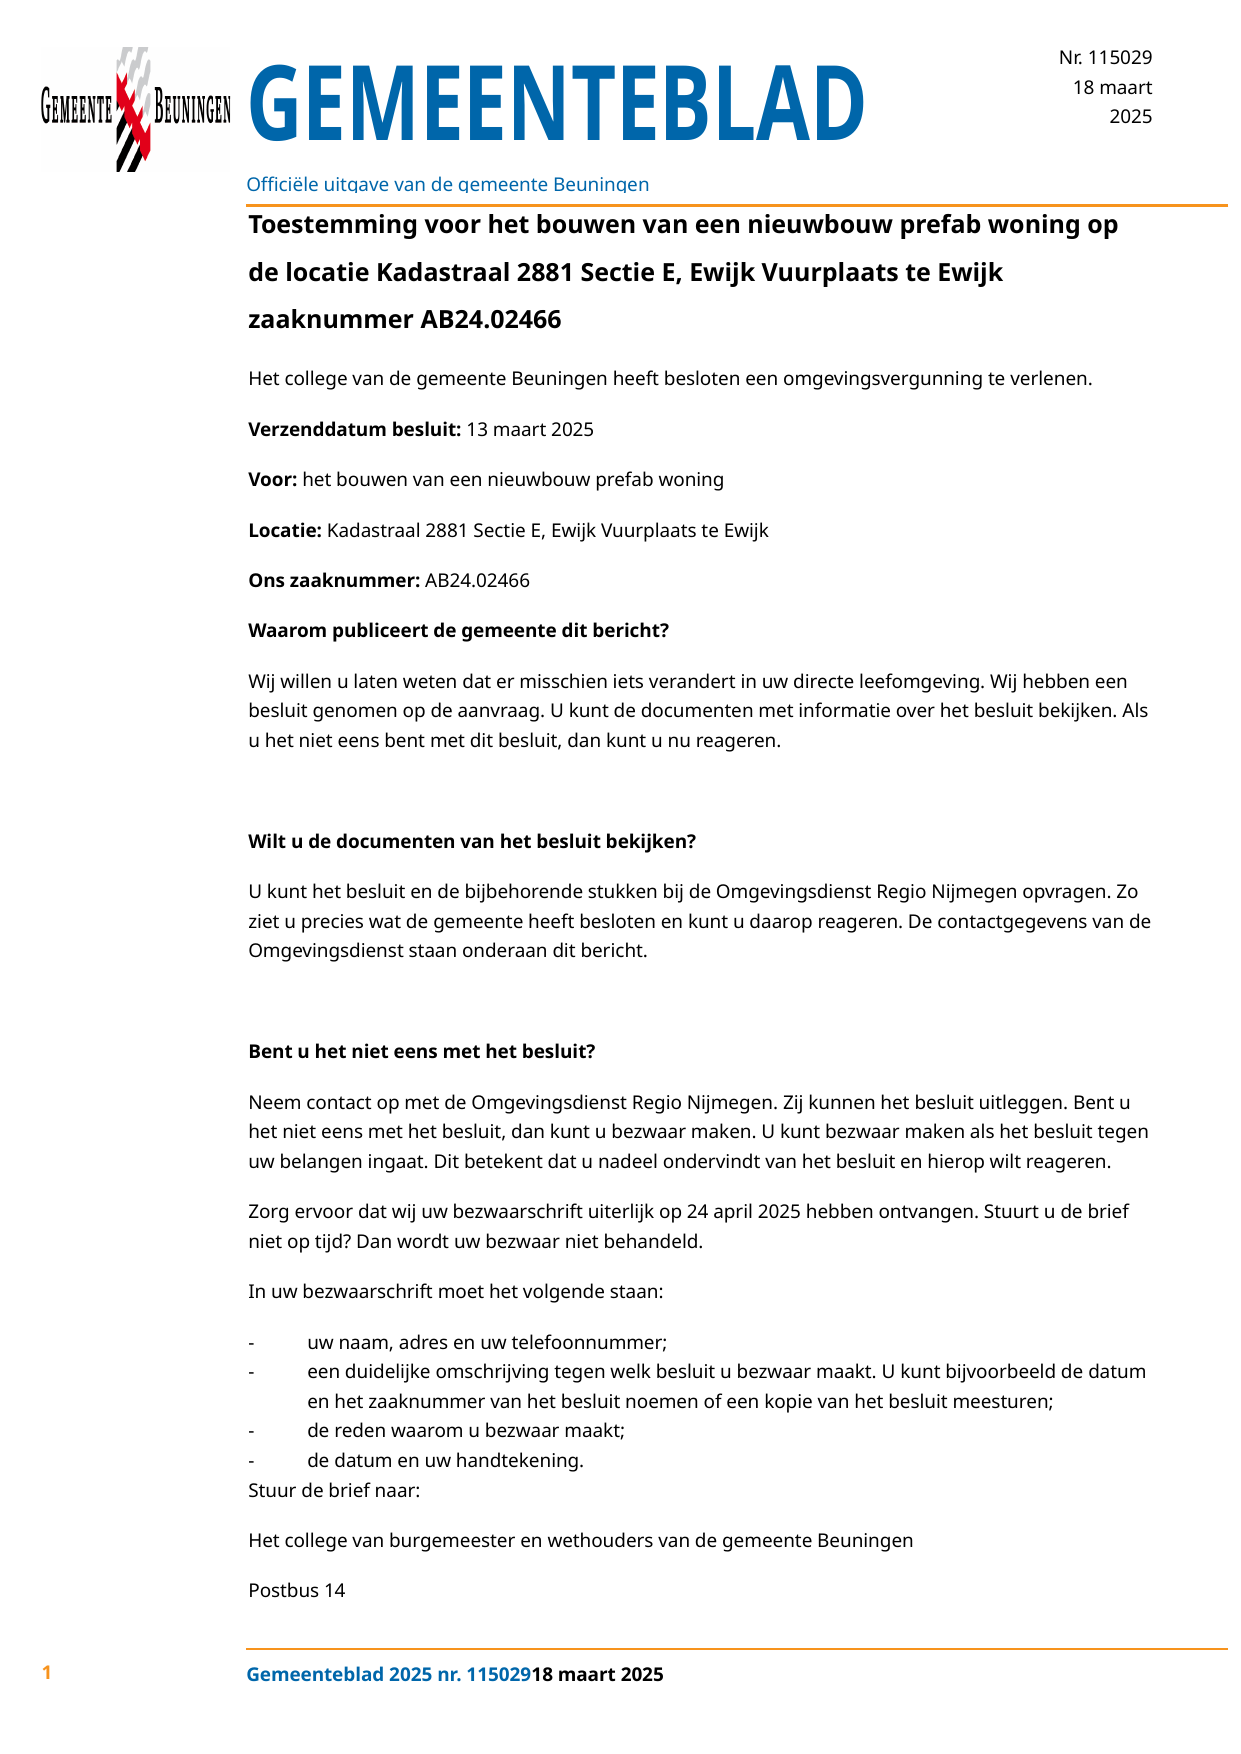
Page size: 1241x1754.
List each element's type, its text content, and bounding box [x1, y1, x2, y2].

text Toestemming voor het bouwen van een nieuwbouw prefab woning op de locatie Kadastraal 2881 Sectie E, Ewijk Vuurplaats te Ewijk zaaknummer AB24.02466 [248, 207, 1152, 336]
text Het college van burgemeester en wethouders van de gemeente Beuningen [248, 1527, 1152, 1553]
picture [41, 47, 231, 172]
text U kunt het besluit en de bijbehorende stukken bij de Omgevingsdienst Regio Nijmegen opvragen. Zo ziet u precies wat de gemeente heeft besloten en kunt u daarop reageren. De contactgegevens van de Omgevingsdienst staan onderaan dit bericht. [248, 878, 1152, 963]
text Wij willen u laten weten dat er misschien iets verandert in uw directe leefomgeving. Wij hebben een besluit genomen op de aanvraag. U kunt de documenten met informatie over het besluit bekijken. Als u het niet eens bent met dit besluit, dan kunt u nu reageren. [248, 668, 1152, 753]
text Bent u het niet eens met het besluit? [248, 1038, 1152, 1064]
text Wilt u de documenten van het besluit bekijken? [248, 828, 1152, 854]
list een duidelijke omschrijving tegen welk besluit u bezwaar maakt. U kunt bijvoorbeeld de datum en het zaaknummer van het besluit noemen of een kopie van het besluit meesturen; [248, 1358, 1152, 1414]
text Stuur de brief naar: [248, 1477, 1152, 1502]
text In uw bezwaarschrift moet het volgende staan: [248, 1278, 1152, 1304]
text Verzenddatum besluit: 13 maart 2025 [248, 416, 1152, 442]
list de reden waarom u bezwaar maakt; [248, 1418, 1152, 1443]
text Voor: het bouwen van een nieuwbouw prefab woning [248, 466, 1152, 492]
text Waarom publiceert de gemeente dit bericht? [248, 618, 1152, 643]
text Het college van de gemeente Beuningen heeft besloten een omgevingsvergunning te verlenen. [248, 366, 1152, 391]
list de datum en uw handtekening. [248, 1447, 1152, 1473]
text Ons zaaknummer: AB24.02466 [248, 567, 1152, 593]
text Neem contact op met de Omgevingsdienst Regio Nijmegen. Zij kunnen het besluit uitleggen. Bent u het niet eens met het besluit, dan kunt u bezwaar maken. U kunt bezwaar maken als het besluit tegen uw belangen ingaat. Dit betekent dat u nadeel ondervindt van het besluit en hierop wilt reageren. [248, 1089, 1152, 1174]
text Zorg ervoor dat wij uw bezwaarschrift uiterlijk op 24 april 2025 hebben ontvangen. Stuurt u de brief niet op tijd? Dan wordt uw bezwaar niet behandeld. [248, 1198, 1152, 1254]
text Locatie: Kadastraal 2881 Sectie E, Ewijk Vuurplaats te Ewijk [248, 517, 1152, 542]
text Postbus 14 [248, 1578, 1152, 1603]
list uw naam, adres en uw telefoonnummer; [248, 1329, 1152, 1354]
